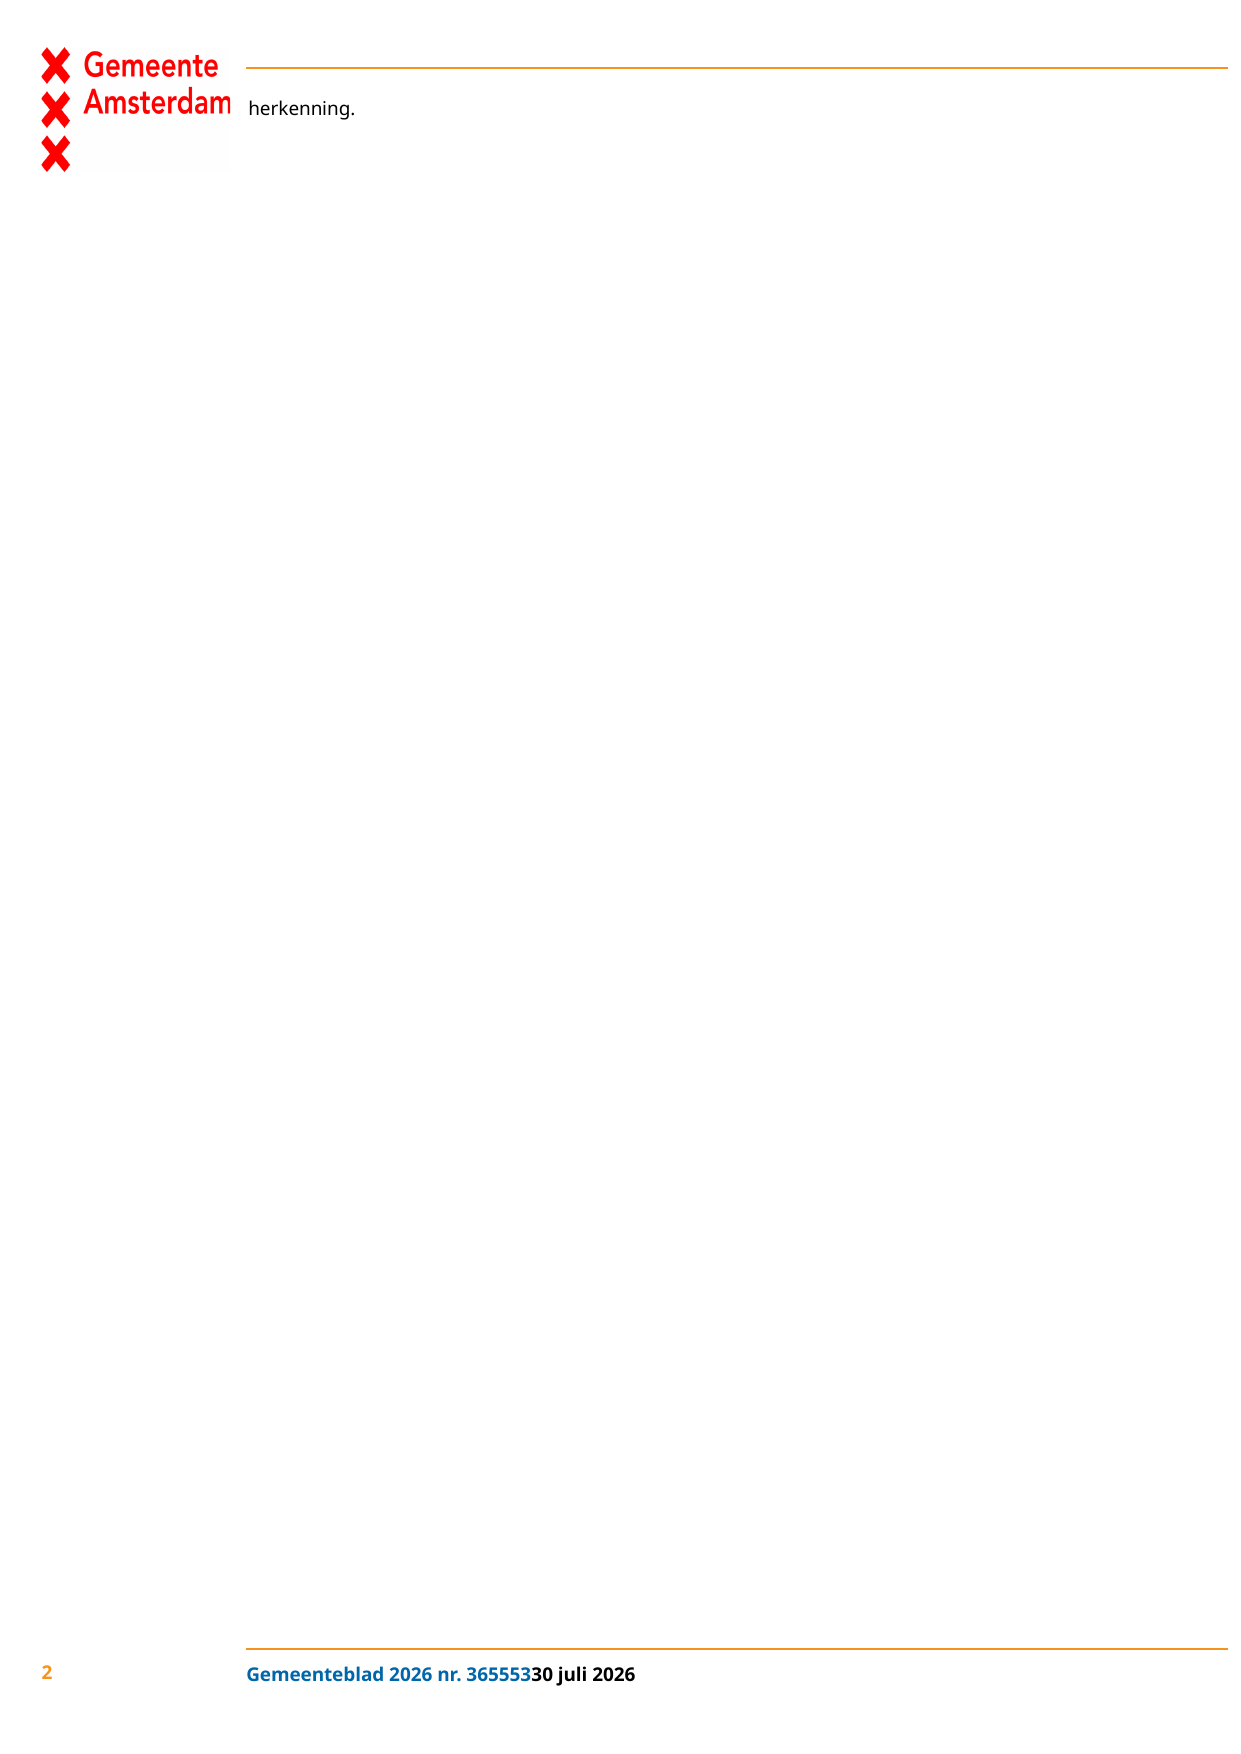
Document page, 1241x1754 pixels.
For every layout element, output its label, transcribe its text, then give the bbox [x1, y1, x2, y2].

picture [41, 47, 231, 172]
text herkenning. [248, 95, 1152, 121]
